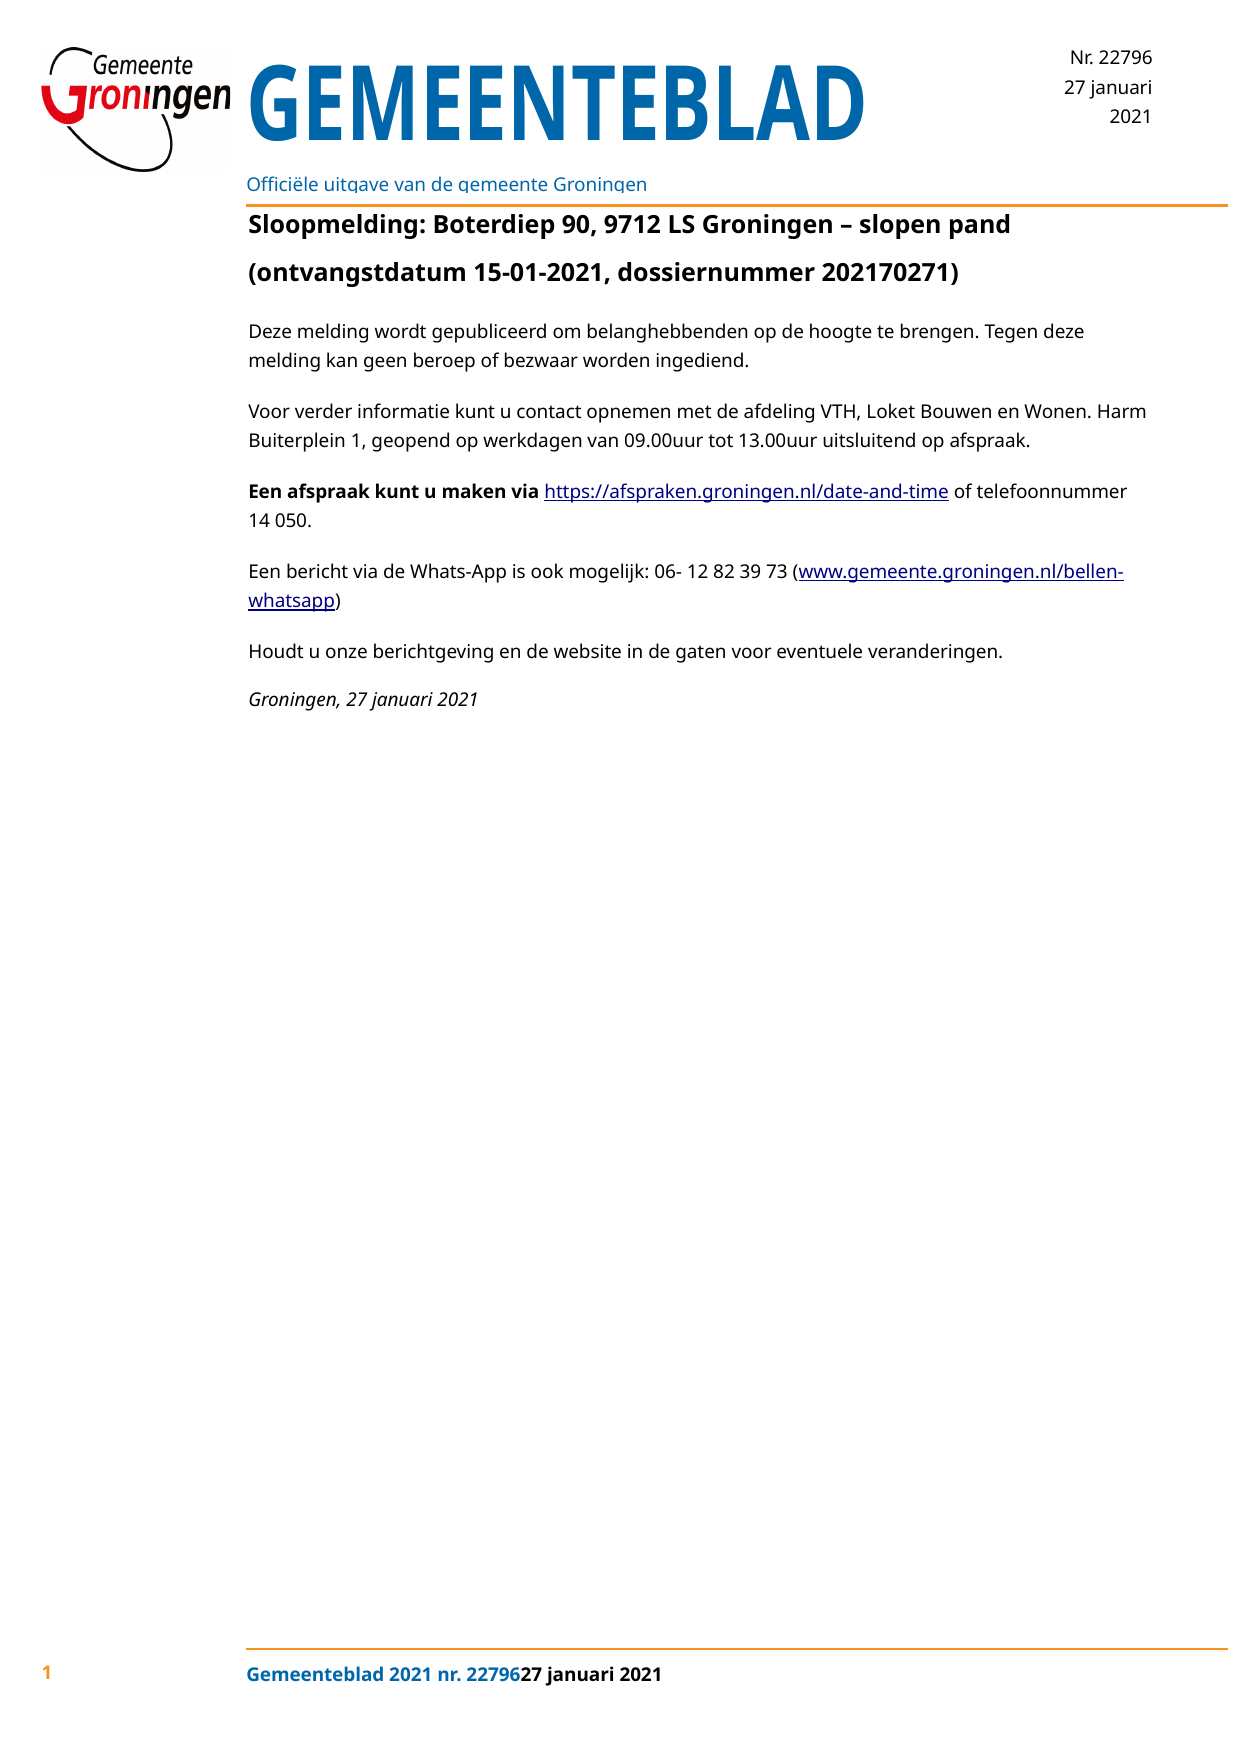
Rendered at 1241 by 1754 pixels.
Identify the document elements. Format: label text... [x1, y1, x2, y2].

text Groningen, 27 januari 2021 [248, 686, 1152, 711]
text Deze melding wordt gepubliceerd om belanghebbenden op de hoogte te brengen. Tegen deze melding kan geen beroep of bezwaar worden ingediend. [248, 318, 1152, 373]
text Voor verder informatie kunt u contact opnemen met de afdeling VTH, Loket Bouwen en Wonen. Harm Buiterplein 1, geopend op werkdagen van 09.00uur tot 13.00uur uitsluitend op afspraak. [248, 398, 1152, 453]
text Een afspraak kunt u maken via https://afspraken.groningen.nl/date-and-time of telefoonnummer 14 050. [248, 478, 1152, 533]
text Houdt u onze berichtgeving en de website in de gaten voor eventuele veranderingen. [248, 638, 1152, 664]
text Een bericht via de Whats-App is ook mogelijk: 06- 12 82 39 73 (www.gemeente.groningen.nl/bellen-whatsapp) [248, 558, 1152, 613]
picture [41, 47, 231, 172]
text Sloopmelding: Boterdiep 90, 9712 LS Groningen – slopen pand (ontvangstdatum 15-01-2021, dossiernummer 202170271) [248, 207, 1152, 288]
